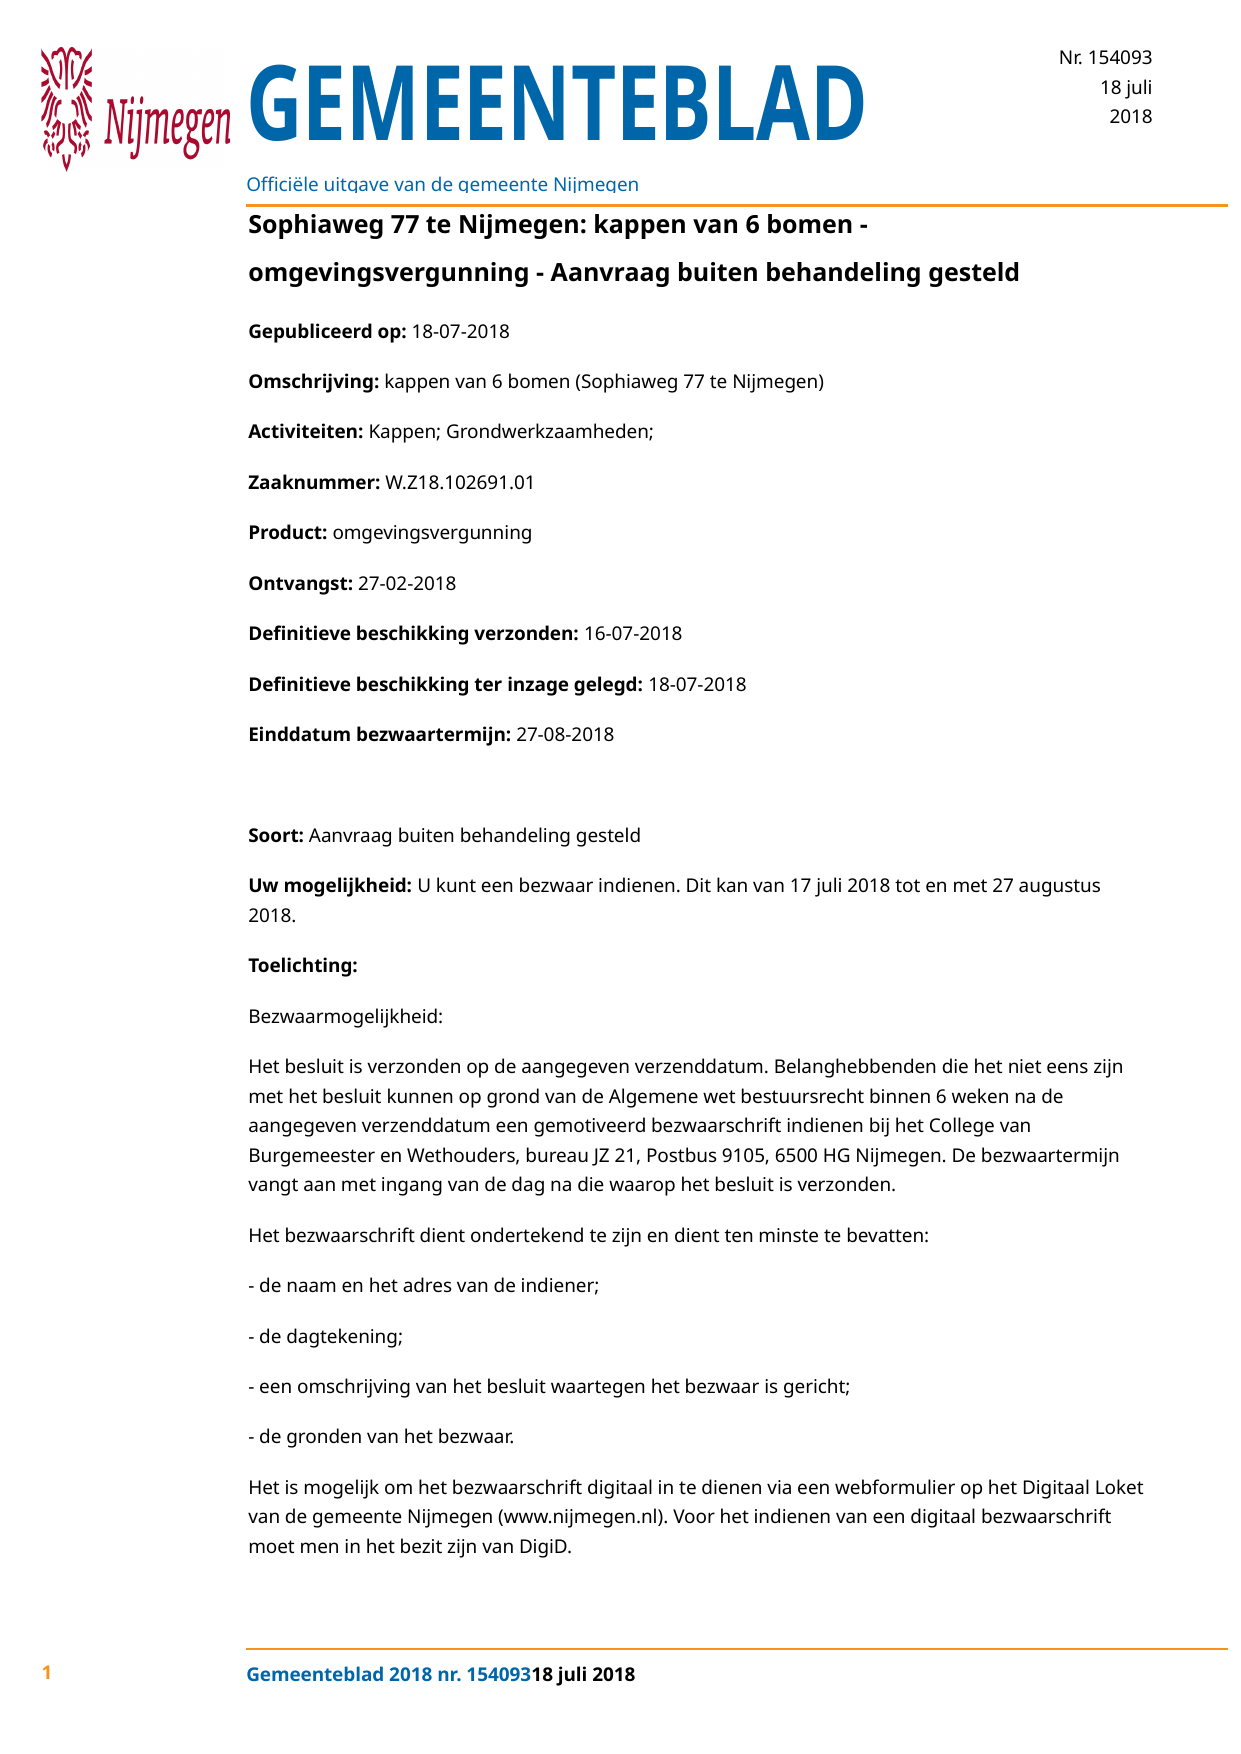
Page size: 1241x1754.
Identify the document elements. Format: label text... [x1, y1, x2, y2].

text Activiteiten: Kappen; Grondwerkzaamheden; [248, 419, 1152, 444]
text Soort: Aanvraag buiten behandeling gesteld [248, 822, 1152, 848]
text Sophiaweg 77 te Nijmegen: kappen van 6 bomen - omgevingsvergunning - Aanvraag buiten behandeling gesteld [248, 207, 1152, 288]
text Zaaknummer: W.Z18.102691.01 [248, 469, 1152, 495]
text Het bezwaarschrift dient ondertekend te zijn en dient ten minste te bevatten: [248, 1222, 1152, 1248]
text Einddatum bezwaartermijn: 27-08-2018 [248, 721, 1152, 747]
text - de gronden van het bezwaar. [248, 1424, 1152, 1449]
text Definitieve beschikking verzonden: 16-07-2018 [248, 620, 1152, 646]
text Toelichting: [248, 952, 1152, 978]
picture [41, 47, 231, 172]
text - een omschrijving van het besluit waartegen het bezwaar is gericht; [248, 1373, 1152, 1399]
text Gepubliceerd op: 18-07-2018 [248, 318, 1152, 344]
text Product: omgevingsvergunning [248, 519, 1152, 545]
text Ontvangst: 27-02-2018 [248, 570, 1152, 596]
text Het besluit is verzonden op de aangegeven verzenddatum. Belanghebbenden die het niet eens zijn met het besluit kunnen op grond van de Algemene wet bestuursrecht binnen 6 weken na de aangegeven verzenddatum een gemotiveerd bezwaarschrift indienen bij het College van Burgemeester en Wethouders, bureau JZ 21, Postbus 9105, 6500 HG Nijmegen. De bezwaartermijn vangt aan met ingang van de dag na die waarop het besluit is verzonden. [248, 1053, 1152, 1197]
text Bezwaarmogelijkheid: [248, 1003, 1152, 1029]
text Uw mogelijkheid: U kunt een bezwaar indienen. Dit kan van 17 juli 2018 tot en met 27 augustus 2018. [248, 872, 1152, 928]
text - de naam en het adres van de indiener; [248, 1272, 1152, 1298]
text Het is mogelijk om het bezwaarschrift digitaal in te dienen via een webformulier op het Digitaal Loket van de gemeente Nijmegen (www.nijmegen.nl). Voor het indienen van een digitaal bezwaarschrift moet men in het bezit zijn van DigiD. [248, 1474, 1152, 1559]
text Omschrijving: kappen van 6 bomen (Sophiaweg 77 te Nijmegen) [248, 368, 1152, 394]
text - de dagtekening; [248, 1323, 1152, 1349]
text Definitieve beschikking ter inzage gelegd: 18-07-2018 [248, 671, 1152, 697]
